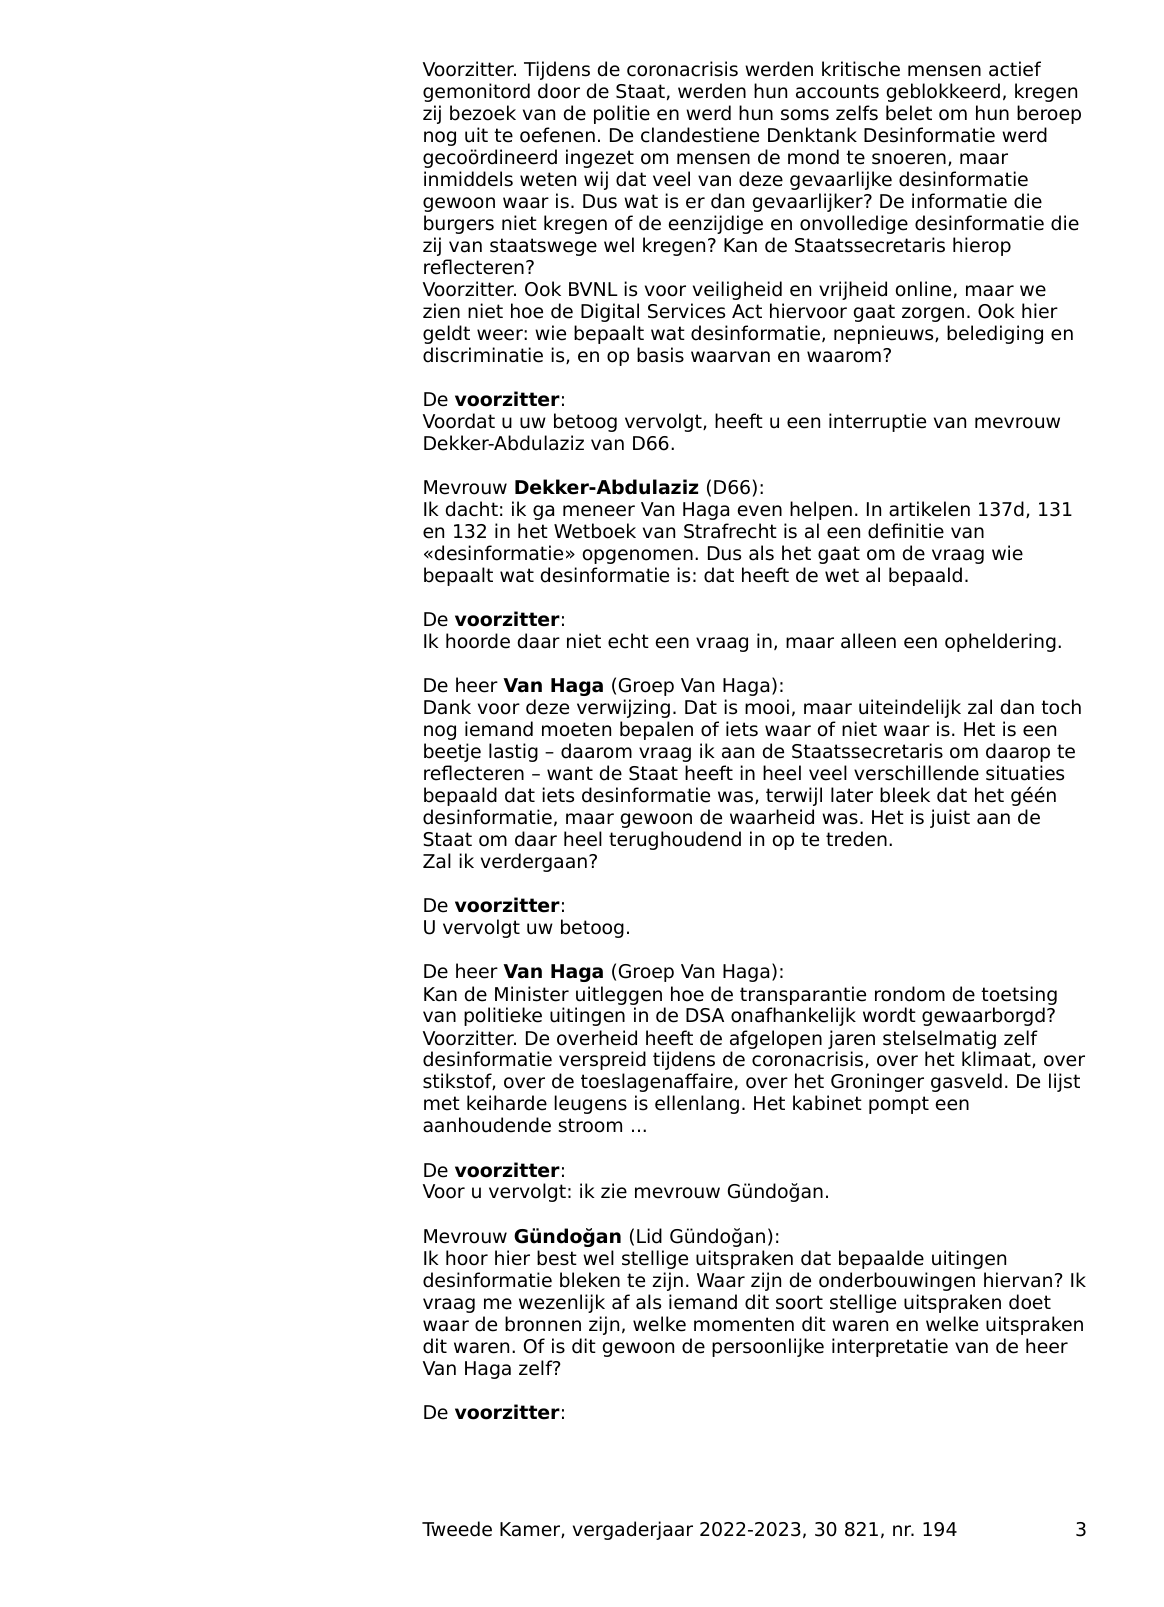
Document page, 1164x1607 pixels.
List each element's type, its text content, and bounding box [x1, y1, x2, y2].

text De voorzitter: [422, 895, 1087, 917]
text De heer Van Haga (Groep Van Haga): [422, 675, 1087, 697]
text Voorzitter. Ook BVNL is voor veiligheid en vrijheid online, maar we zien niet hoe de Digital Services Act hiervoor gaat zorgen. Ook hier geldt weer: wie bepaalt wat desinformatie, nepnieuws, belediging en discriminatie is, en op basis waarvan en waarom? [422, 279, 1087, 367]
text Kan de Minister uitleggen hoe de transparantie rondom de toetsing van politieke uitingen in de DSA onafhankelijk wordt gewaarborgd? [422, 983, 1087, 1027]
text De heer Van Haga (Groep Van Haga): [422, 961, 1087, 983]
text Ik hoorde daar niet echt een vraag in, maar alleen een opheldering. [422, 631, 1087, 653]
text De voorzitter: [422, 609, 1087, 631]
text Ik dacht: ik ga meneer Van Haga even helpen. In artikelen 137d, 131 en 132 in het Wetboek van Strafrecht is al een definitie van «desinformatie» opgenomen. Dus als het gaat om de vraag wie bepaalt wat desinformatie is: dat heeft de wet al bepaald. [422, 499, 1087, 587]
text Zal ik verdergaan? [422, 851, 1087, 873]
text Mevrouw Gündoğan (Lid Gündoğan): [422, 1226, 1087, 1248]
text Voorzitter. Tijdens de coronacrisis werden kritische mensen actief gemonitord door de Staat, werden hun accounts geblokkeerd, kregen zij bezoek van de politie en werd hun soms zelfs belet om hun beroep nog uit te oefenen. De clandestiene Denktank Desinformatie werd gecoördineerd ingezet om mensen de mond te snoeren, maar inmiddels weten wij dat veel van deze gevaarlijke desinformatie gewoon waar is. Dus wat is er dan gevaarlijker? De informatie die burgers niet kregen of de eenzijdige en onvolledige desinformatie die zij van staatswege wel kregen? Kan de Staatssecretaris hierop reflecteren? [422, 59, 1087, 279]
text De voorzitter: [422, 389, 1087, 411]
text Voor u vervolgt: ik zie mevrouw Gündoğan. [422, 1181, 1087, 1203]
text Dank voor deze verwijzing. Dat is mooi, maar uiteindelijk zal dan toch nog iemand moeten bepalen of iets waar of niet waar is. Het is een beetje lastig – daarom vraag ik aan de Staatssecretaris om daarop te reflecteren – want de Staat heeft in heel veel verschillende situaties bepaald dat iets desinformatie was, terwijl later bleek dat het géén desinformatie, maar gewoon de waarheid was. Het is juist aan de Staat om daar heel terughoudend in op te treden. [422, 697, 1087, 851]
text De voorzitter: [422, 1159, 1087, 1181]
text De voorzitter: [422, 1402, 1087, 1424]
text Ik hoor hier best wel stellige uitspraken dat bepaalde uitingen desinformatie bleken te zijn. Waar zijn de onderbouwingen hiervan? Ik vraag me wezenlijk af als iemand dit soort stellige uitspraken doet waar de bronnen zijn, welke momenten dit waren en welke uitspraken dit waren. Of is dit gewoon de persoonlijke interpretatie van de heer Van Haga zelf? [422, 1248, 1087, 1379]
text Voordat u uw betoog vervolgt, heeft u een interruptie van mevrouw Dekker-Abdulaziz van D66. [422, 411, 1087, 455]
text U vervolgt uw betoog. [422, 917, 1087, 939]
text Mevrouw Dekker-Abdulaziz (D66): [422, 477, 1087, 499]
text Voorzitter. De overheid heeft de afgelopen jaren stelselmatig zelf desinformatie verspreid tijdens de coronacrisis, over het klimaat, over stikstof, over de toeslagenaffaire, over het Groninger gasveld. De lijst met keiharde leugens is ellenlang. Het kabinet pompt een aanhoudende stroom ... [422, 1027, 1087, 1137]
